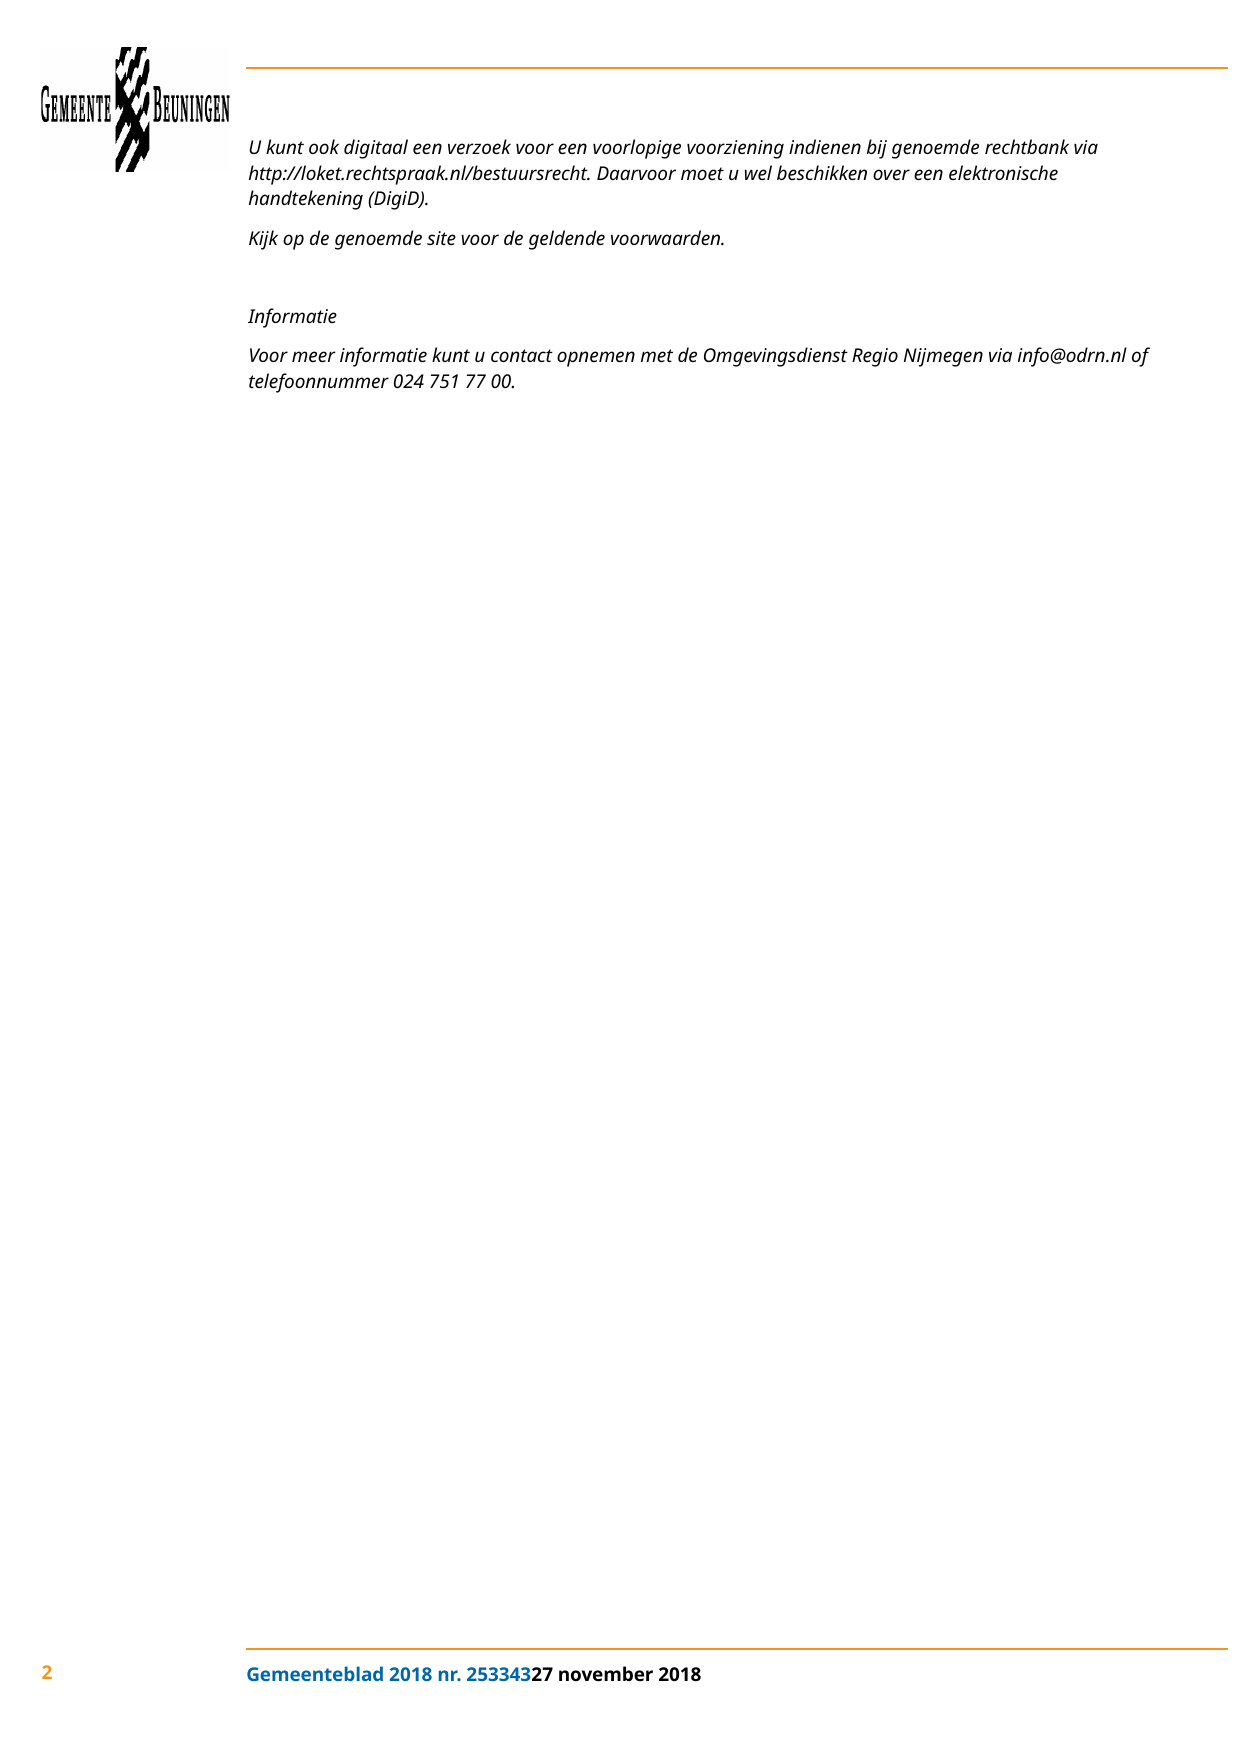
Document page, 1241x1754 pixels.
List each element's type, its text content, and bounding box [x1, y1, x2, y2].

text Informatie [248, 303, 1152, 329]
text U kunt ook digitaal een verzoek voor een voorlopige voorziening indienen bij genoemde rechtbank via http://loket.rechtspraak.nl/bestuursrecht. Daarvoor moet u wel beschikken over een elektronische handtekening (DigiD). [248, 134, 1152, 211]
text Voor meer informatie kunt u contact opnemen met de Omgevingsdienst Regio Nijmegen via info@odrn.nl of telefoonnummer 024 751 77 00. [248, 343, 1152, 394]
picture [41, 47, 231, 172]
text Kijk op de genoemde site voor de geldende voorwaarden. [248, 225, 1152, 251]
